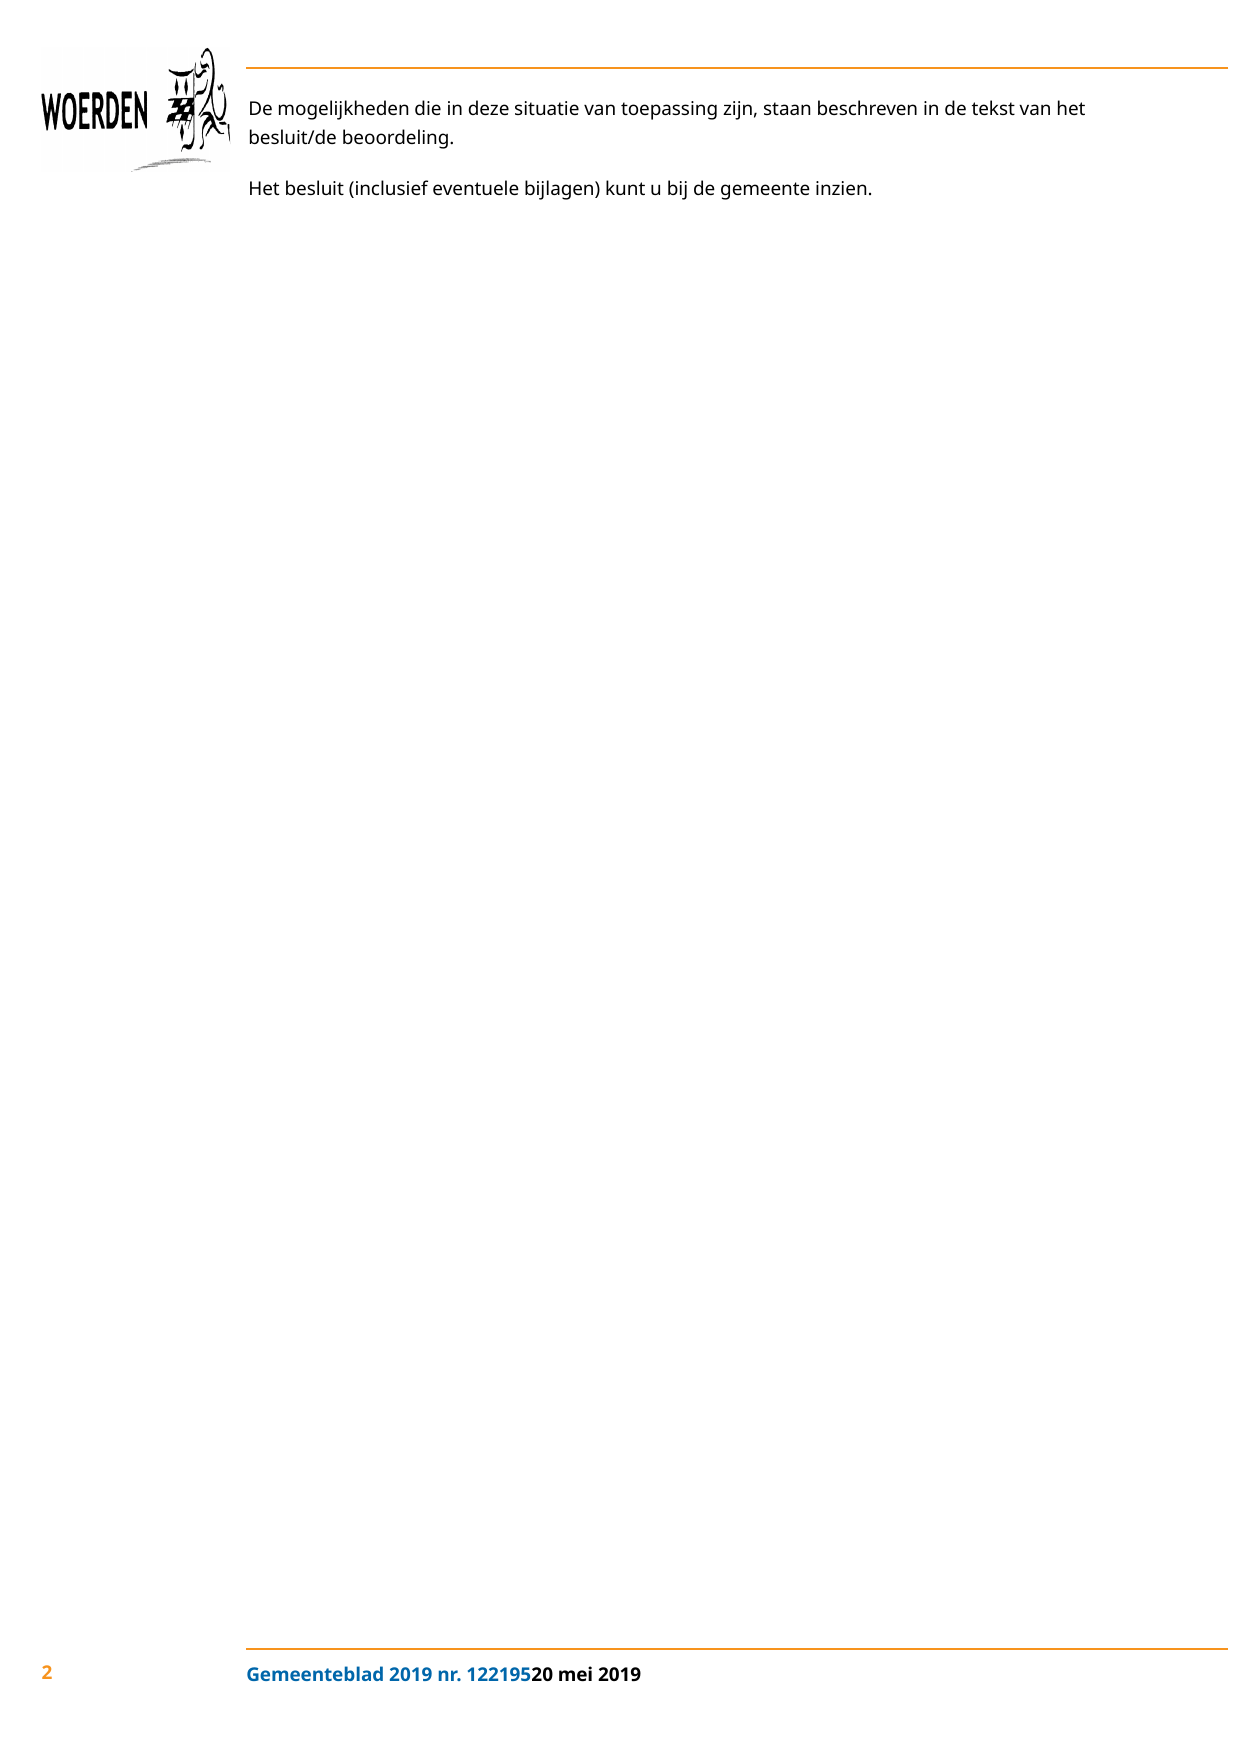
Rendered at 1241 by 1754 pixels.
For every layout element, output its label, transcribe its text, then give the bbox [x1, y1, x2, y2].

text Het besluit (inclusief eventuele bijlagen) kunt u bij de gemeente inzien. [248, 175, 1152, 201]
text De mogelijkheden die in deze situatie van toepassing zijn, staan beschreven in de tekst van het besluit/de beoordeling. [248, 95, 1152, 150]
picture [41, 47, 231, 172]
